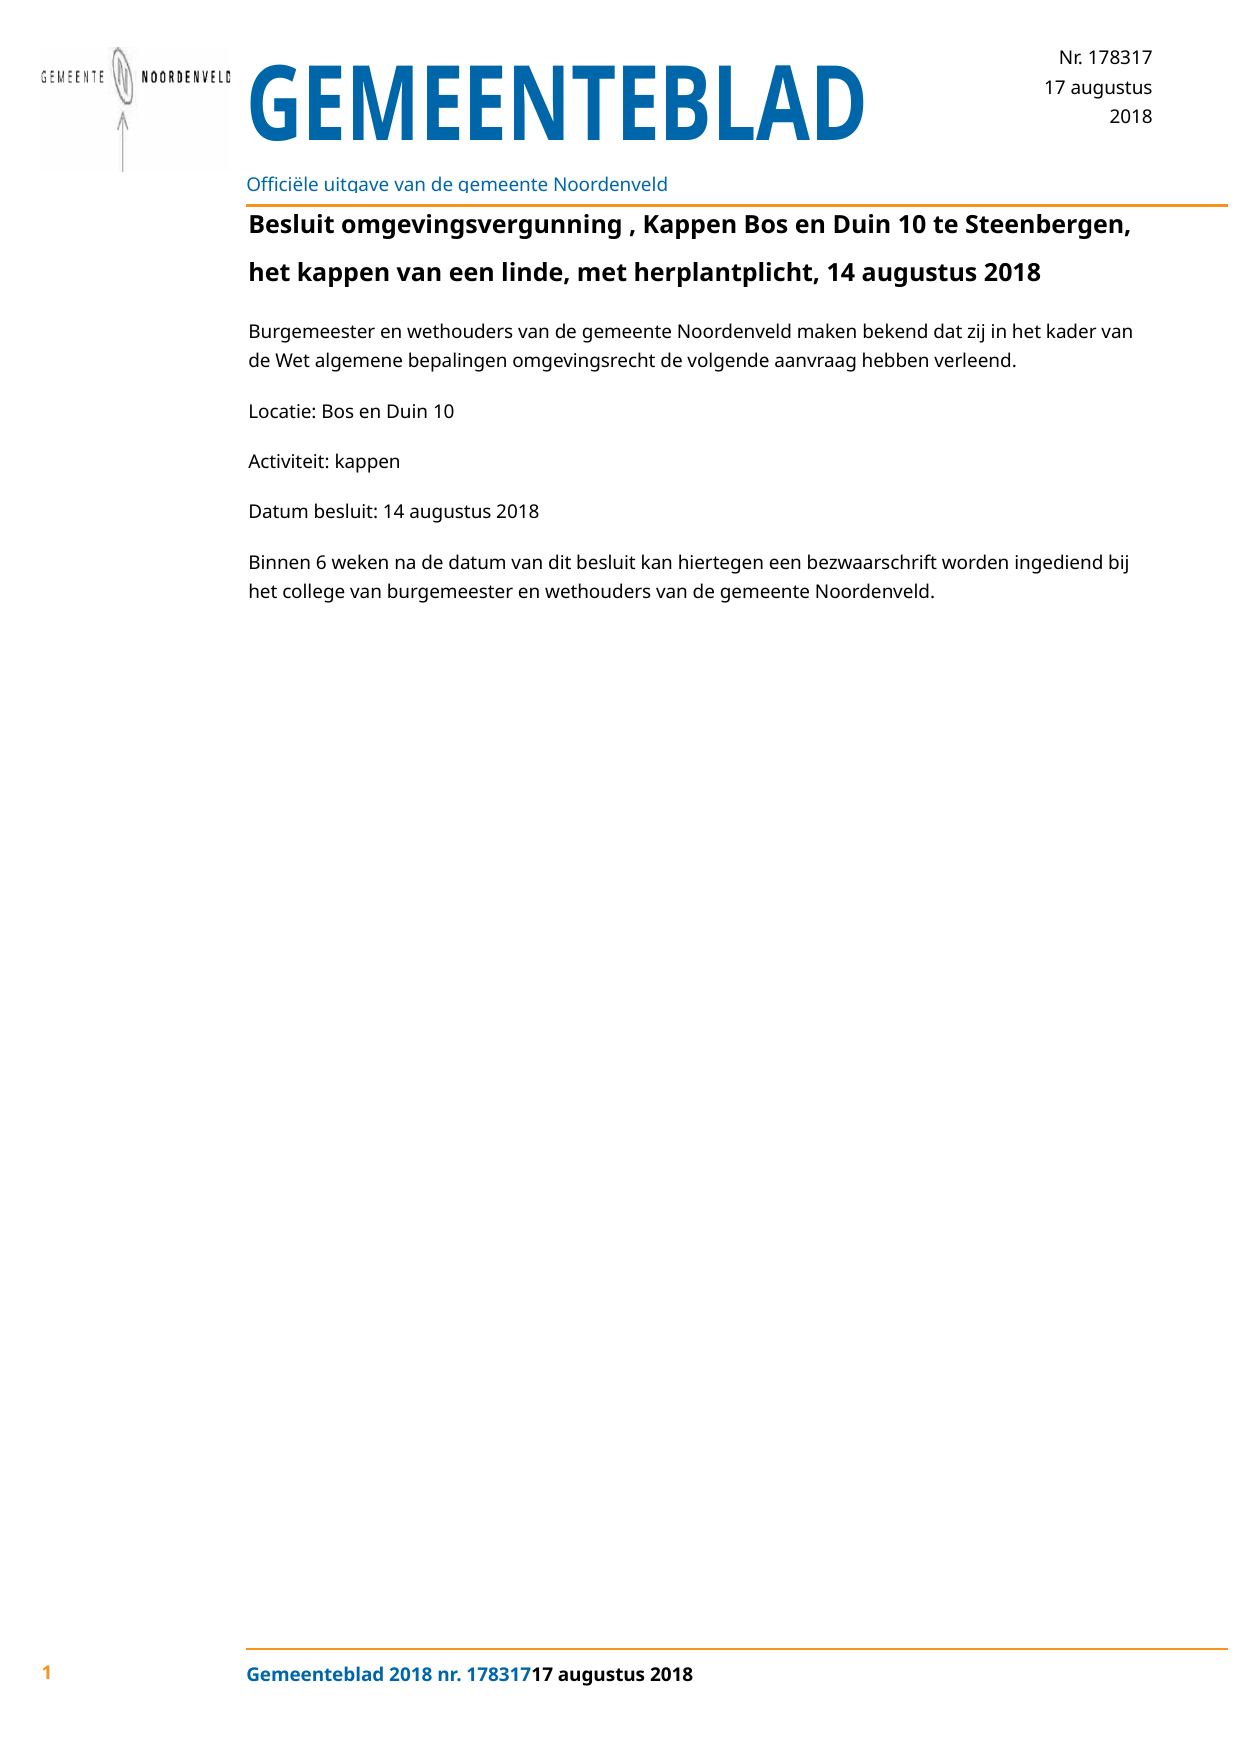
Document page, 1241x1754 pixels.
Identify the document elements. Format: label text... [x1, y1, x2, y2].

text Besluit omgevingsvergunning , Kappen Bos en Duin 10 te Steenbergen, het kappen van een linde, met herplantplicht, 14 augustus 2018 [248, 207, 1152, 288]
picture [41, 47, 231, 172]
text Binnen 6 weken na de datum van dit besluit kan hiertegen een bezwaarschrift worden ingediend bij het college van burgemeester en wethouders van de gemeente Noordenveld. [248, 549, 1152, 604]
text Datum besluit: 14 augustus 2018 [248, 499, 1152, 524]
text Activiteit: kappen [248, 448, 1152, 474]
text Locatie: Bos en Duin 10 [248, 398, 1152, 424]
text Burgemeester en wethouders van de gemeente Noordenveld maken bekend dat zij in het kader van de Wet algemene bepalingen omgevingsrecht de volgende aanvraag hebben verleend. [248, 318, 1152, 373]
